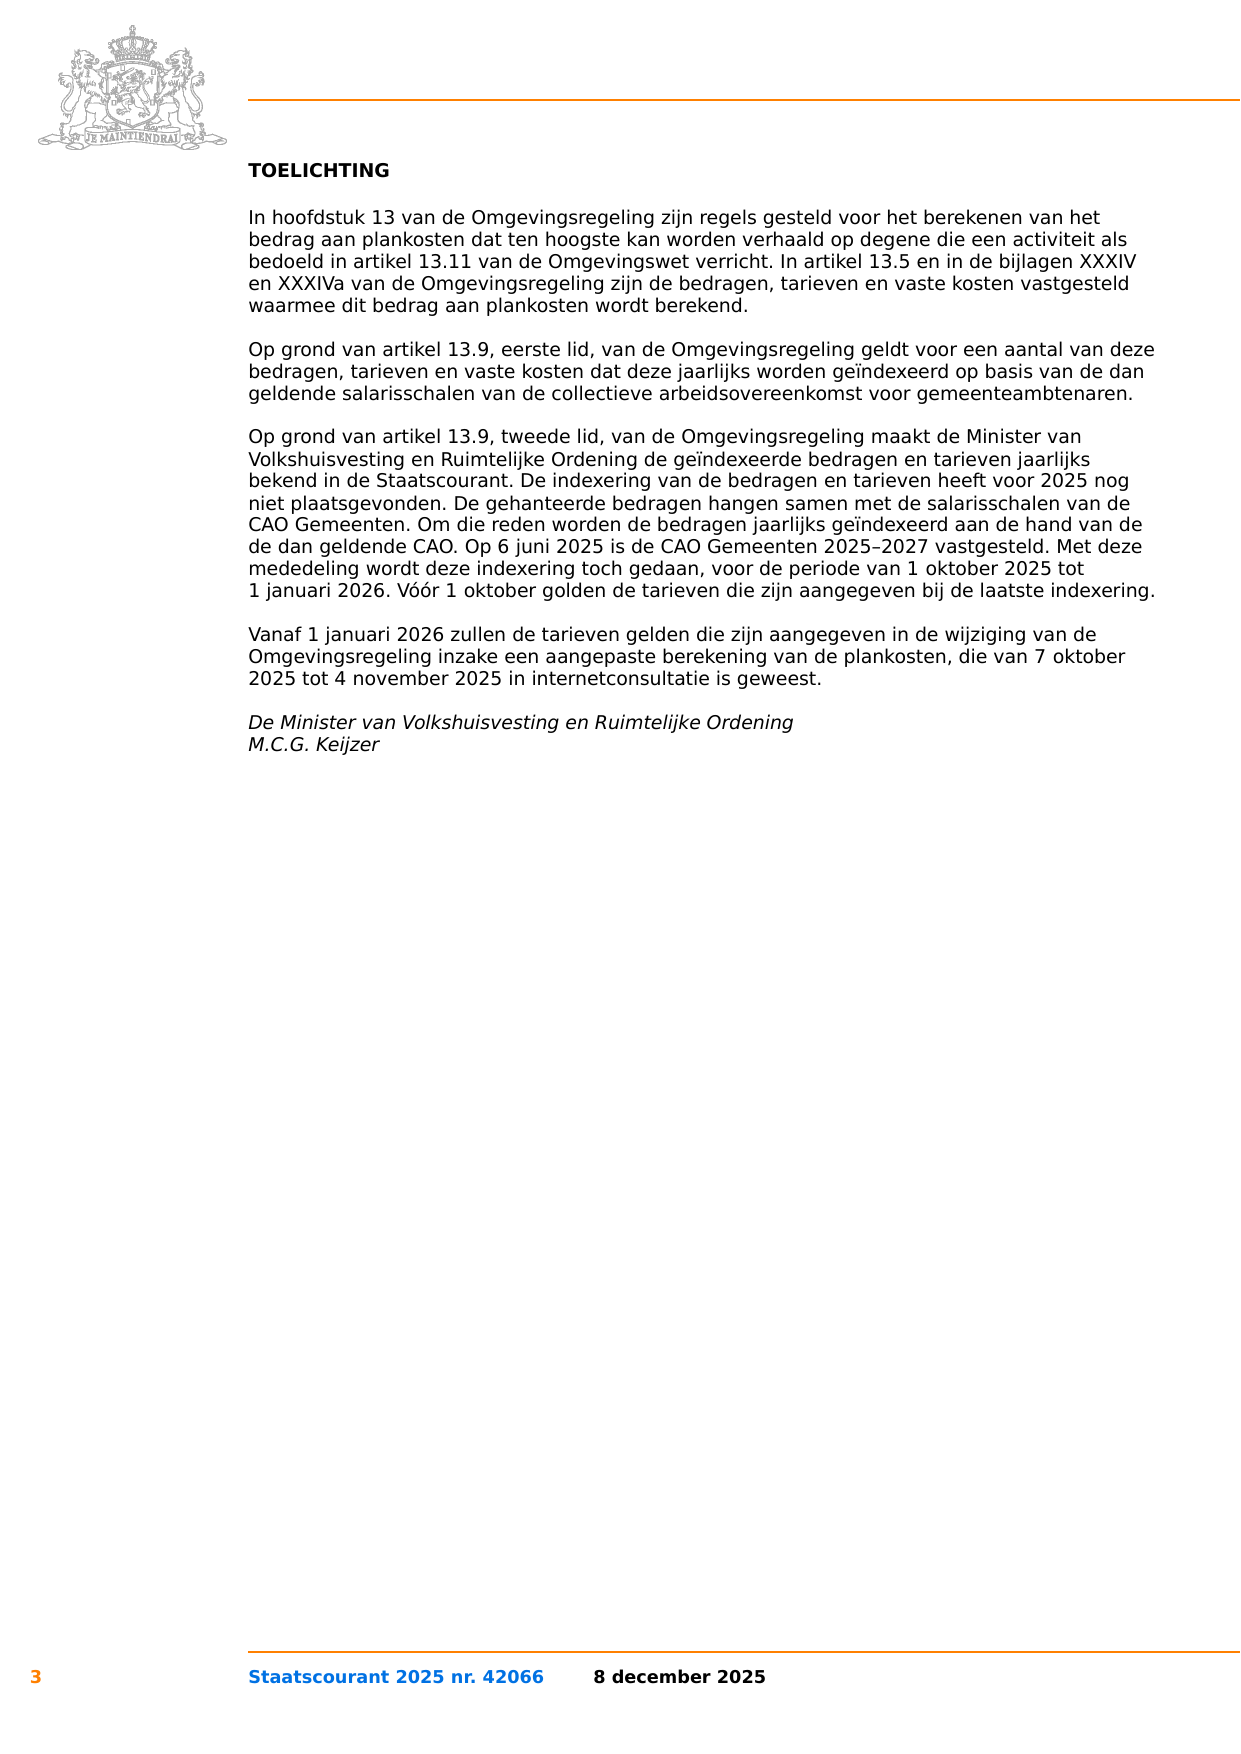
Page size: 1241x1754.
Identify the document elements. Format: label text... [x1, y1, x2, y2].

picture [38, 25, 227, 150]
text De Minister van Volkshuisvesting en Ruimtelijke Ordening M.C.G. Keijzer [248, 712, 1163, 756]
text Op grond van artikel 13.9, eerste lid, van de Omgevingsregeling geldt voor een aantal van deze bedragen, tarieven en vaste kosten dat deze jaarlijks worden geïndexeerd op basis van de dan geldende salarisschalen van de collectieve arbeidsovereenkomst voor gemeenteambtenaren. [248, 339, 1163, 404]
text Op grond van artikel 13.9, tweede lid, van de Omgevingsregeling maakt de Minister van Volkshuisvesting en Ruimtelijke Ordening de geïndexeerde bedragen en tarieven jaarlijks bekend in de Staatscourant. De indexering van de bedragen en tarieven heeft voor 2025 nog niet plaatsgevonden. De gehanteerde bedragen hangen samen met de salarisschalen van de CAO Gemeenten. Om die reden worden de bedragen jaarlijks geïndexeerd aan de hand van de de dan geldende CAO. Op 6 juni 2025 is de CAO Gemeenten 2025–2027 vastgesteld. Met deze mededeling wordt deze indexering toch gedaan, voor de periode van 1 oktober 2025 tot 1 januari 2026. Vóór 1 oktober golden de tarieven die zijn aangegeven bij de laatste indexering. [248, 426, 1163, 602]
subtitle TOELICHTING [248, 160, 1163, 182]
text Vanaf 1 januari 2026 zullen de tarieven gelden die zijn aangegeven in de wijziging van de Omgevingsregeling inzake een aangepaste berekening van de plankosten, die van 7 oktober 2025 tot 4 november 2025 in internetconsultatie is geweest. [248, 624, 1163, 690]
text In hoofdstuk 13 van de Omgevingsregeling zijn regels gesteld voor het berekenen van het bedrag aan plankosten dat ten hoogste kan worden verhaald op degene die een activiteit als bedoeld in artikel 13.11 van de Omgevingswet verricht. In artikel 13.5 en in de bijlagen XXXIV en XXXIVa van de Omgevingsregeling zijn de bedragen, tarieven en vaste kosten vastgesteld waarmee dit bedrag aan plankosten wordt berekend. [248, 207, 1163, 317]
